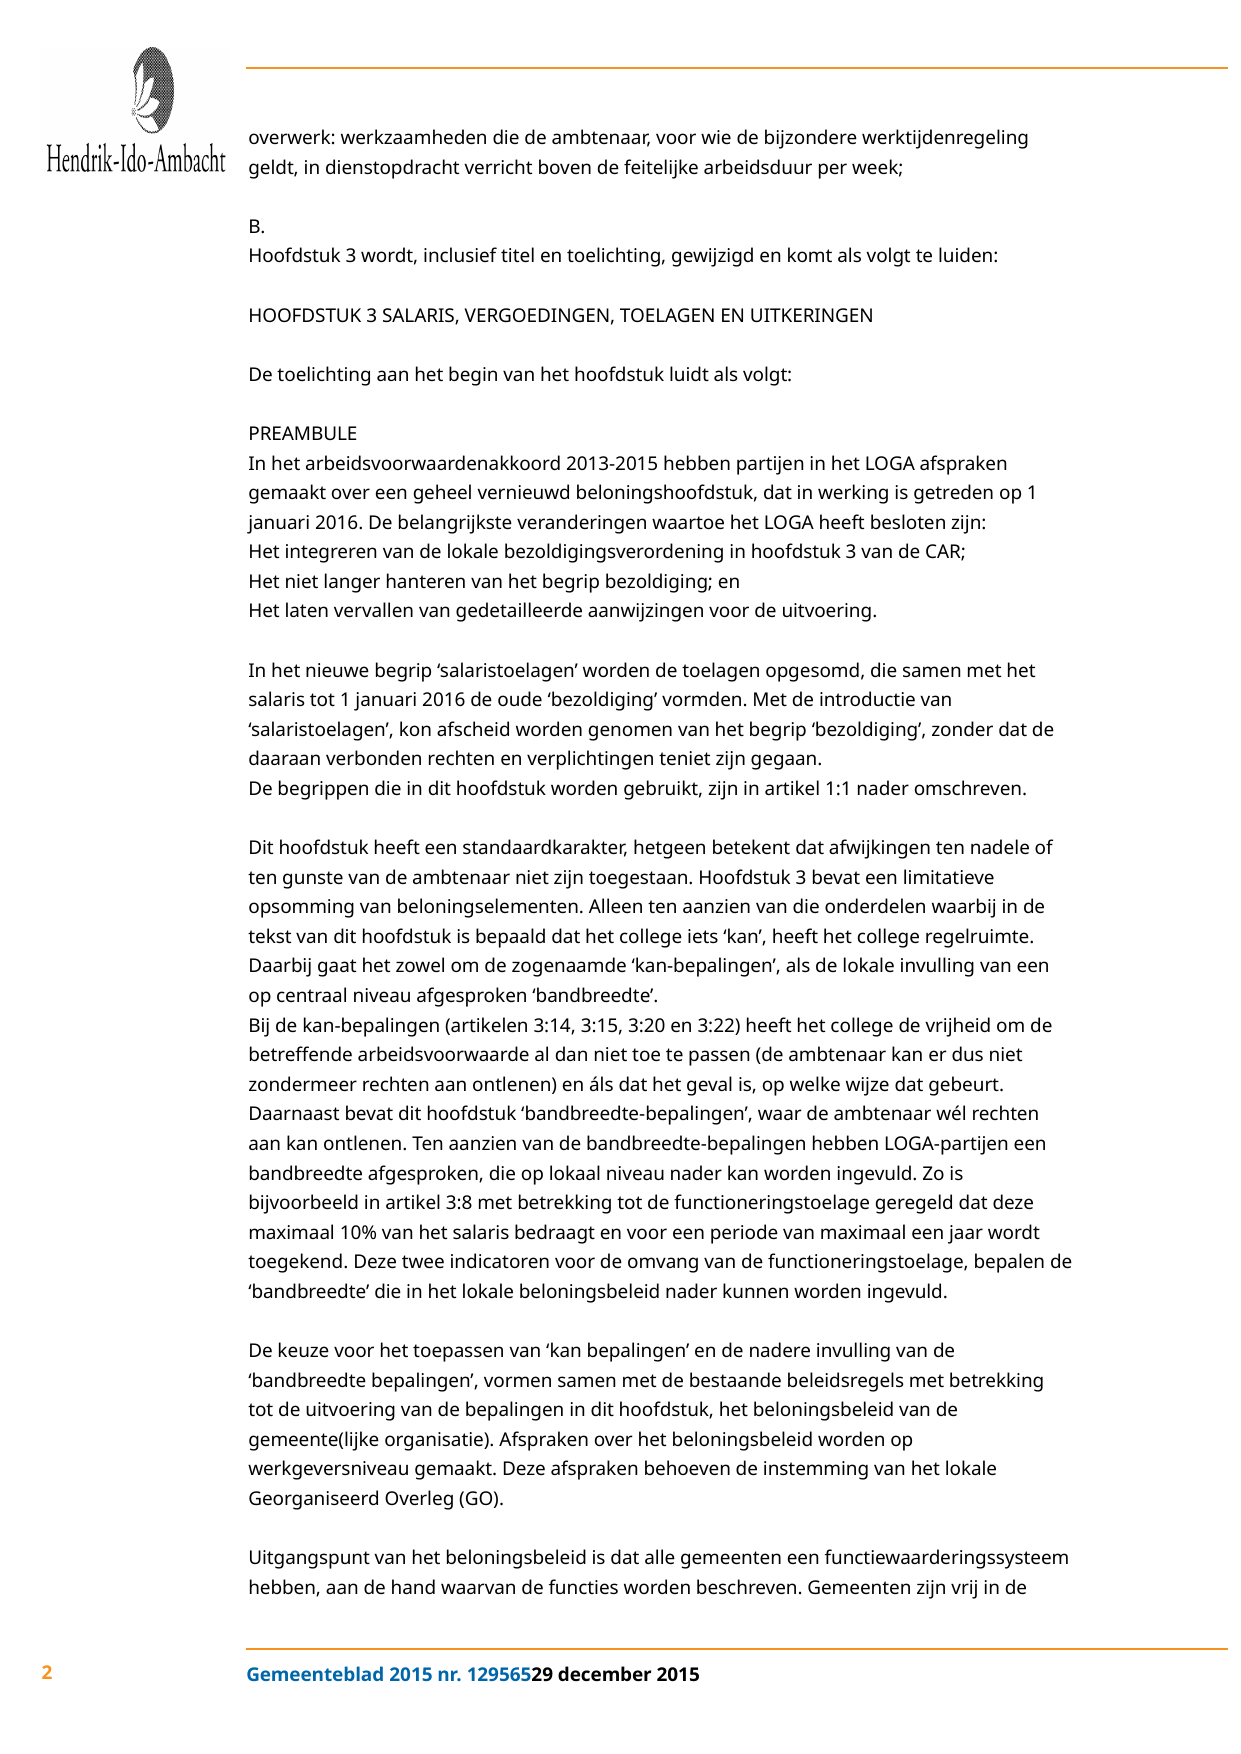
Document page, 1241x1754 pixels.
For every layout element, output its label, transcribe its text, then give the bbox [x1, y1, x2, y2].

text salaris tot 1 januari 2016 de oude ‘bezoldiging’ vormden. Met de introductie van [248, 686, 1152, 712]
text Daarnaast bevat dit hoofdstuk ‘bandbreedte-bepalingen’, waar de ambtenaar wél rechten [248, 1101, 1152, 1126]
text aan kan ontlenen. Ten aanzien van de bandbreedte-bepalingen hebben LOGA-partijen een [248, 1130, 1152, 1156]
picture [41, 47, 231, 172]
text De keuze voor het toepassen van ‘kan bepalingen’ en de nadere invulling van de [248, 1337, 1152, 1363]
text Bij de kan-bepalingen (artikelen 3:14, 3:15, 3:20 en 3:22) heeft het college de vrijheid om de [248, 1012, 1152, 1038]
text gemaakt over een geheel vernieuwd beloningshoofdstuk, dat in werking is getreden op 1 [248, 479, 1152, 505]
text bijvoorbeeld in artikel 3:8 met betrekking tot de functioneringstoelage geregeld dat deze [248, 1189, 1152, 1215]
text opsomming van beloningselementen. Alleen ten aanzien van die onderdelen waarbij in de [248, 893, 1152, 919]
text tekst van dit hoofdstuk is bepaald dat het college iets ‘kan’, heeft het college regelruimte. [248, 923, 1152, 949]
text maximaal 10% van het salaris bedraagt en voor een periode van maximaal een jaar wordt [248, 1219, 1152, 1245]
text Uitgangspunt van het beloningsbeleid is dat alle gemeenten een functiewaarderingssysteem [248, 1544, 1152, 1570]
text daaraan verbonden rechten en verplichtingen teniet zijn gegaan. [248, 746, 1152, 771]
text ‘salaristoelagen’, kon afscheid worden genomen van het begrip ‘bezoldiging’, zonder dat de [248, 716, 1152, 742]
text Georganiseerd Overleg (GO). [248, 1485, 1152, 1511]
text B. [248, 213, 1152, 239]
text Daarbij gaat het zowel om de zogenaamde ‘kan-bepalingen’, als de lokale invulling van een [248, 953, 1152, 978]
text betreffende arbeidsvoorwaarde al dan niet toe te passen (de ambtenaar kan er dus niet [248, 1041, 1152, 1067]
text bandbreedte afgesproken, die op lokaal niveau nader kan worden ingevuld. Zo is [248, 1160, 1152, 1186]
text Het niet langer hanteren van het begrip bezoldiging; en [248, 568, 1152, 594]
text ‘bandbreedte’ die in het lokale beloningsbeleid nader kunnen worden ingevuld. [248, 1278, 1152, 1304]
text In het nieuwe begrip ‘salaristoelagen’ worden de toelagen opgesomd, die samen met het [248, 657, 1152, 683]
text toegekend. Deze twee indicatoren voor de omvang van de functioneringstoelage, bepalen de [248, 1248, 1152, 1274]
text De toelichting aan het begin van het hoofdstuk luidt als volgt: [248, 361, 1152, 387]
text Het laten vervallen van gedetailleerde aanwijzingen voor de uitvoering. [248, 598, 1152, 623]
text januari 2016. De belangrijkste veranderingen waartoe het LOGA heeft besloten zijn: [248, 509, 1152, 535]
text hebben, aan de hand waarvan de functies worden beschreven. Gemeenten zijn vrij in de [248, 1574, 1152, 1600]
text op centraal niveau afgesproken ‘bandbreedte’. [248, 982, 1152, 1008]
text zondermeer rechten aan ontlenen) en áls dat het geval is, op welke wijze dat gebeurt. [248, 1071, 1152, 1097]
text PREAMBULE [248, 420, 1152, 446]
text Hoofdstuk 3 wordt, inclusief titel en toelichting, gewijzigd en komt als volgt te luiden: [248, 243, 1152, 268]
text gemeente(lijke organisatie). Afspraken over het beloningsbeleid worden op [248, 1426, 1152, 1452]
text De begrippen die in dit hoofdstuk worden gebruikt, zijn in artikel 1:1 nader omschreven. [248, 775, 1152, 801]
text tot de uitvoering van de bepalingen in dit hoofdstuk, het beloningsbeleid van de [248, 1396, 1152, 1422]
text geldt, in dienstopdracht verricht boven de feitelijke arbeidsduur per week; [248, 154, 1152, 180]
text In het arbeidsvoorwaardenakkoord 2013-2015 hebben partijen in het LOGA afspraken [248, 450, 1152, 476]
text HOOFDSTUK 3 SALARIS, VERGOEDINGEN, TOELAGEN EN UITKERINGEN [248, 302, 1152, 328]
text overwerk: werkzaamheden die de ambtenaar, voor wie de bijzondere werktijdenregeling [248, 124, 1152, 150]
text ten gunste van de ambtenaar niet zijn toegestaan. Hoofdstuk 3 bevat een limitatieve [248, 864, 1152, 890]
text Dit hoofdstuk heeft een standaardkarakter, hetgeen betekent dat afwijkingen ten nadele of [248, 834, 1152, 860]
text ‘bandbreedte bepalingen’, vormen samen met de bestaande beleidsregels met betrekking [248, 1367, 1152, 1393]
text Het integreren van de lokale bezoldigingsverordening in hoofdstuk 3 van de CAR; [248, 538, 1152, 564]
text werkgeversniveau gemaakt. Deze afspraken behoeven de instemming van het lokale [248, 1456, 1152, 1481]
